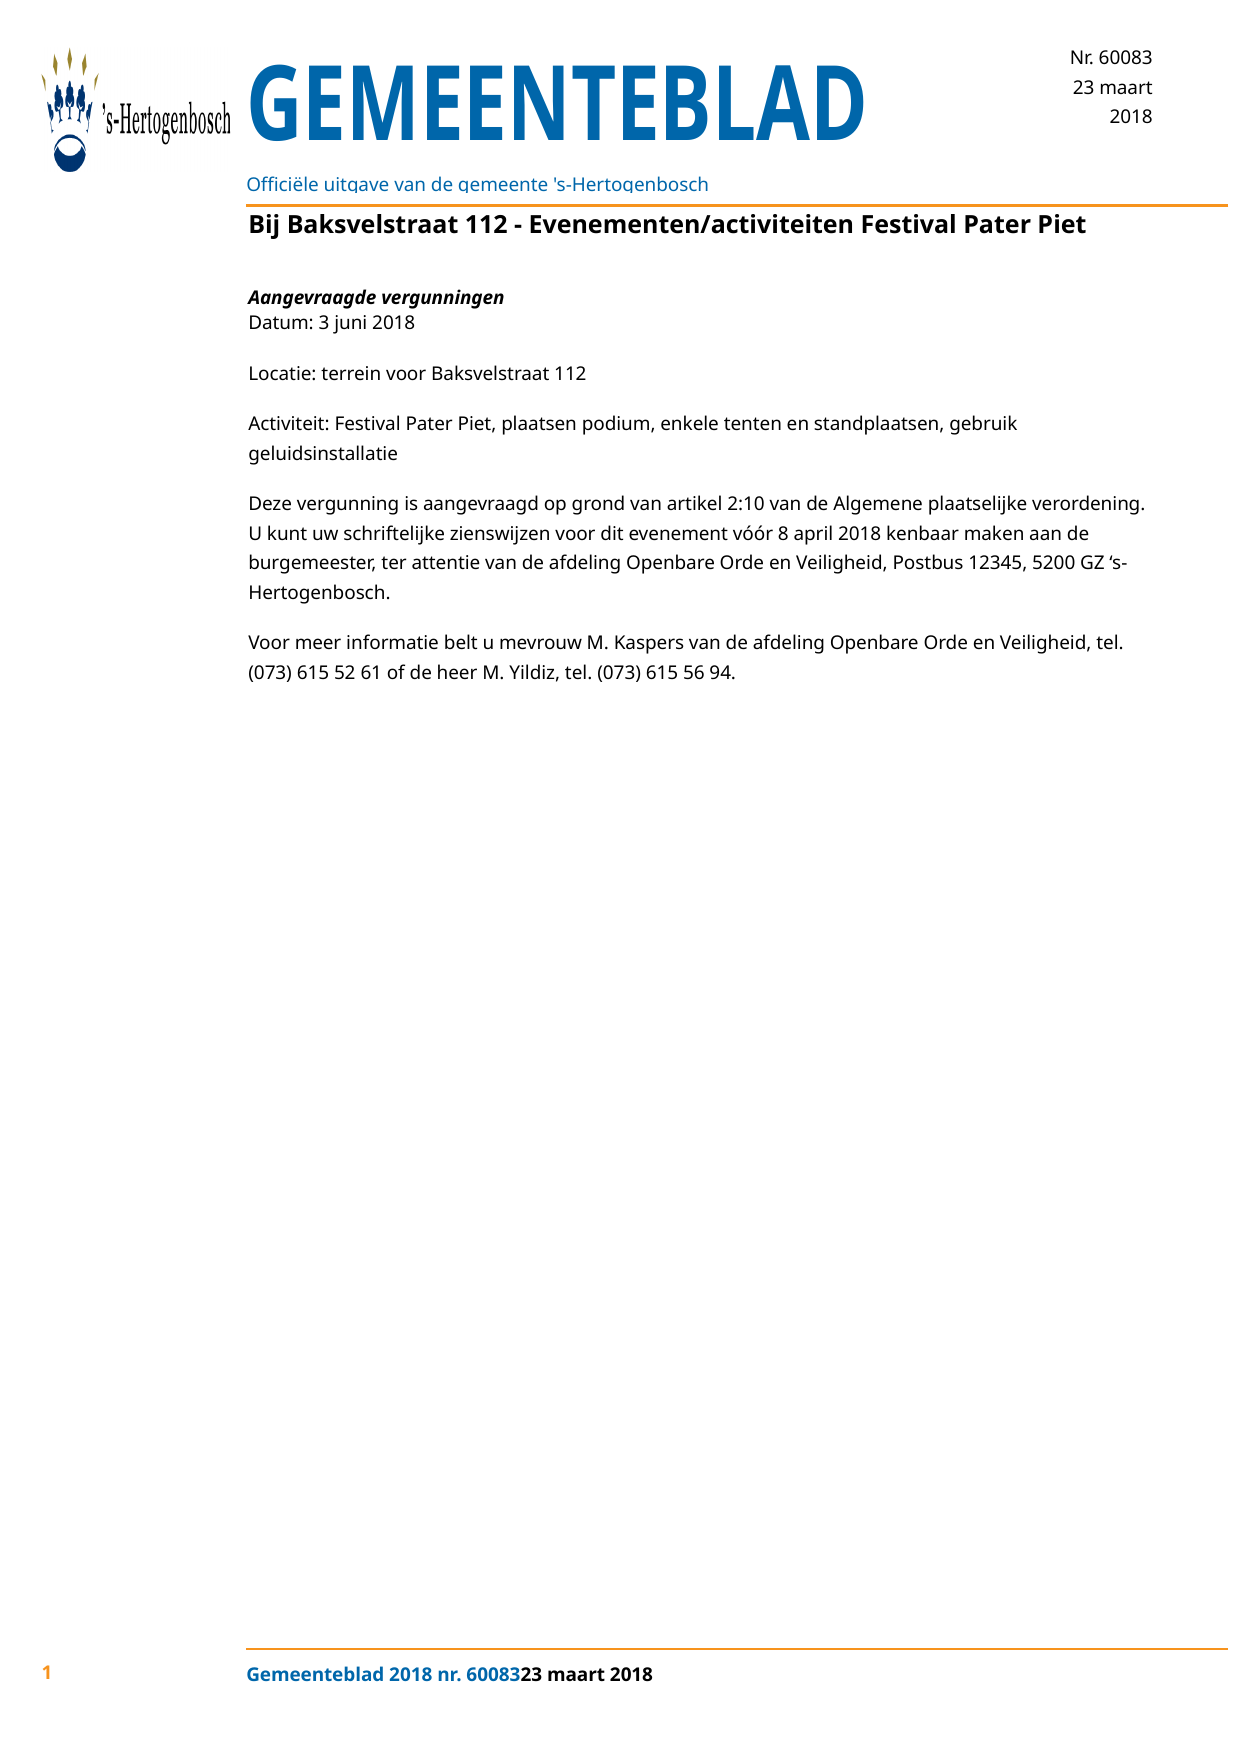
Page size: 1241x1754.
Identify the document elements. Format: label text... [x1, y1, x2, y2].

picture [41, 47, 231, 172]
text Activiteit: Festival Pater Piet, plaatsen podium, enkele tenten en standplaatsen, gebruik geluidsinstallatie [248, 410, 1152, 466]
text Locatie: terrein voor Baksvelstraat 112 [248, 360, 1152, 386]
text Bij Baksvelstraat 112 - Evenementen/activiteiten Festival Pater Piet [248, 207, 1152, 241]
text Aangevraagde vergunningen [248, 284, 1152, 309]
text Datum: 3 juni 2018 [248, 309, 1152, 335]
text Deze vergunning is aangevraagd op grond van artikel 2:10 van de Algemene plaatselijke verordening. U kunt uw schriftelijke zienswijzen voor dit evenement vóór 8 april 2018 kenbaar maken aan de burgemeester, ter attentie van de afdeling Openbare Orde en Veiligheid, Postbus 12345, 5200 GZ ‘s-Hertogenbosch. [248, 490, 1152, 605]
text Voor meer informatie belt u mevrouw M. Kaspers van de afdeling Openbare Orde en Veiligheid, tel. (073) 615 52 61 of de heer M. Yildiz, tel. (073) 615 56 94. [248, 629, 1152, 685]
